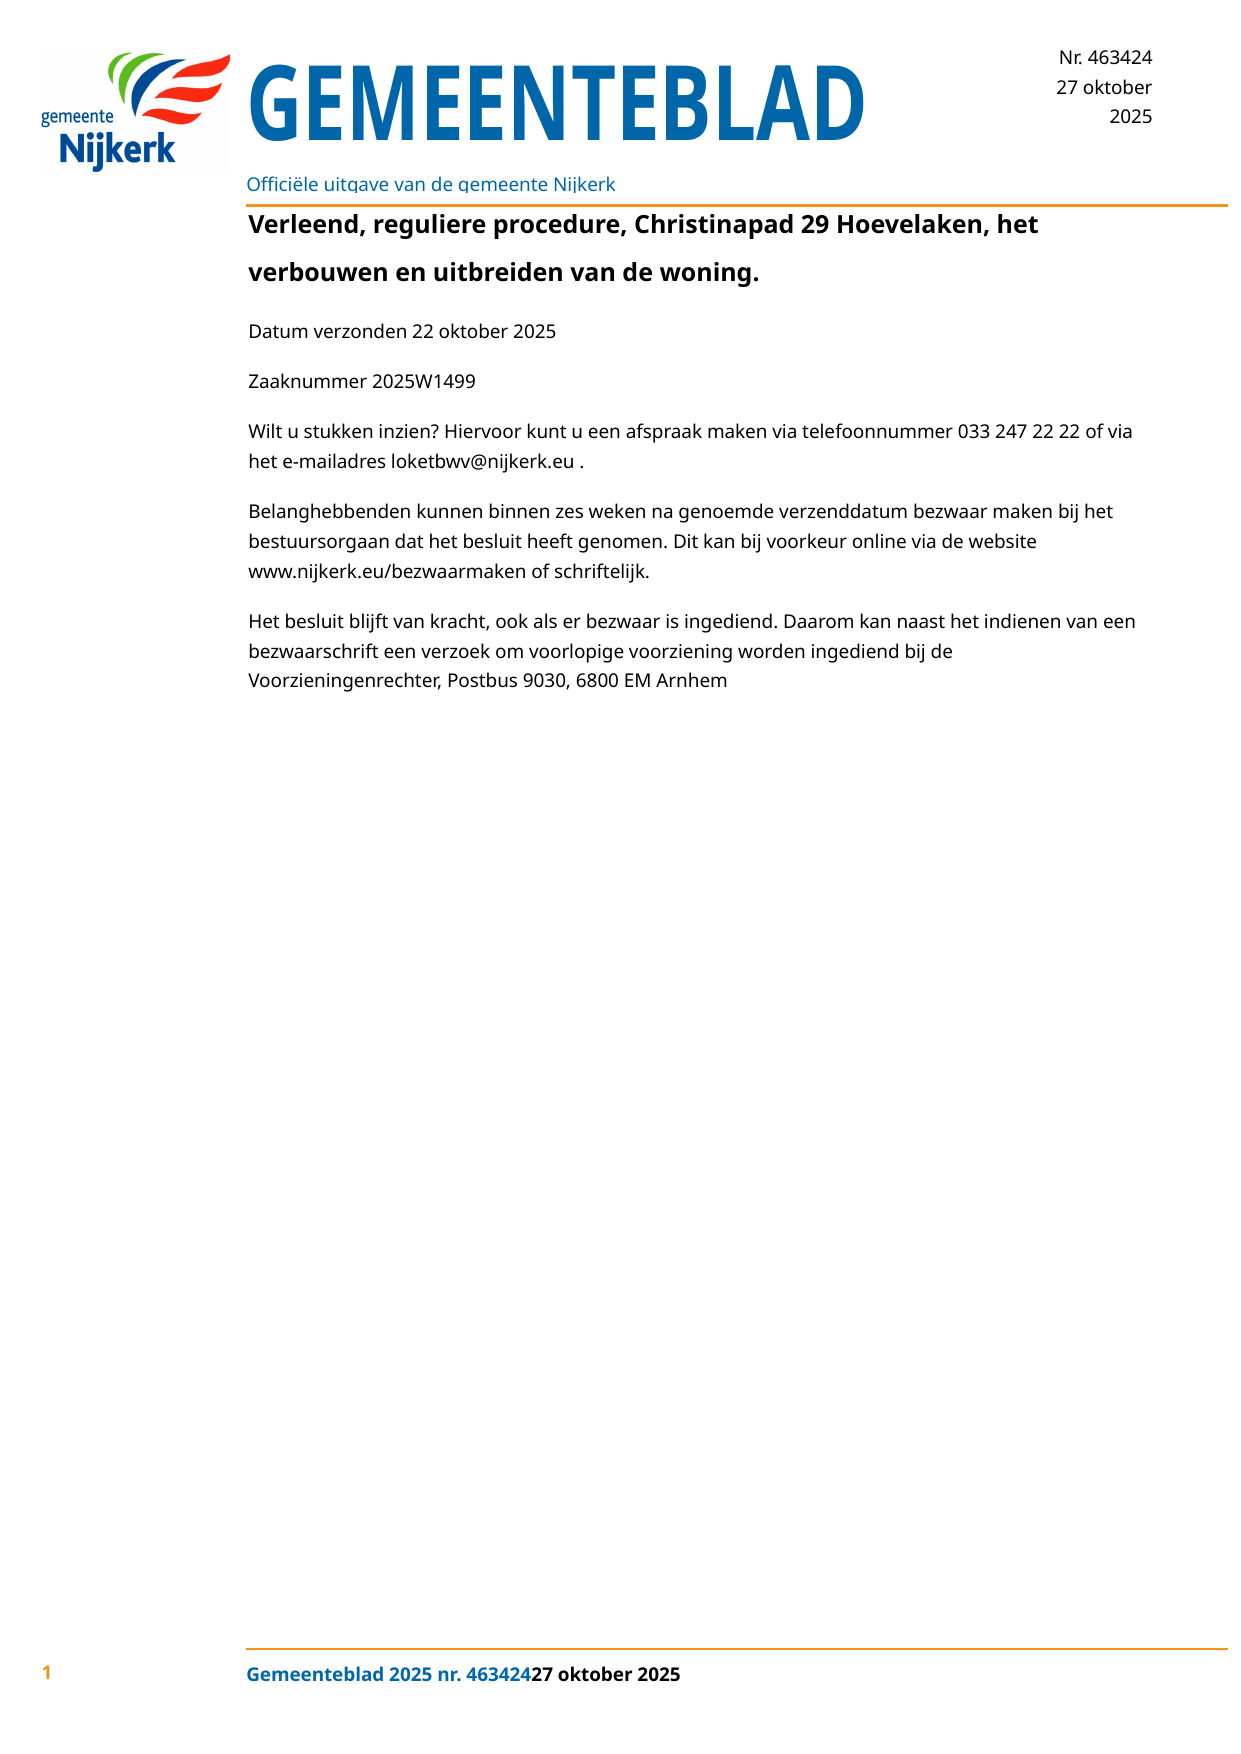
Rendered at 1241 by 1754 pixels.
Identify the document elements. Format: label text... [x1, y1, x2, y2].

text Het besluit blijft van kracht, ook als er bezwaar is ingediend. Daarom kan naast het indienen van een bezwaarschrift een verzoek om voorlopige voorziening worden ingediend bij de Voorzieningenrechter, Postbus 9030, 6800 EM Arnhem [248, 608, 1152, 693]
picture [41, 47, 231, 172]
text Verleend, reguliere procedure, Christinapad 29 Hoevelaken, het verbouwen en uitbreiden van de woning. [248, 207, 1152, 288]
text Zaaknummer 2025W1499 [248, 368, 1152, 394]
text Datum verzonden 22 oktober 2025 [248, 318, 1152, 344]
text Belanghebbenden kunnen binnen zes weken na genoemde verzenddatum bezwaar maken bij het bestuursorgaan dat het besluit heeft genomen. Dit kan bij voorkeur online via de website www.nijkerk.eu/bezwaarmaken of schriftelijk. [248, 499, 1152, 584]
text Wilt u stukken inzien? Hiervoor kunt u een afspraak maken via telefoonnummer 033 247 22 22 of via het e-mailadres loketbwv@nijkerk.eu . [248, 419, 1152, 474]
